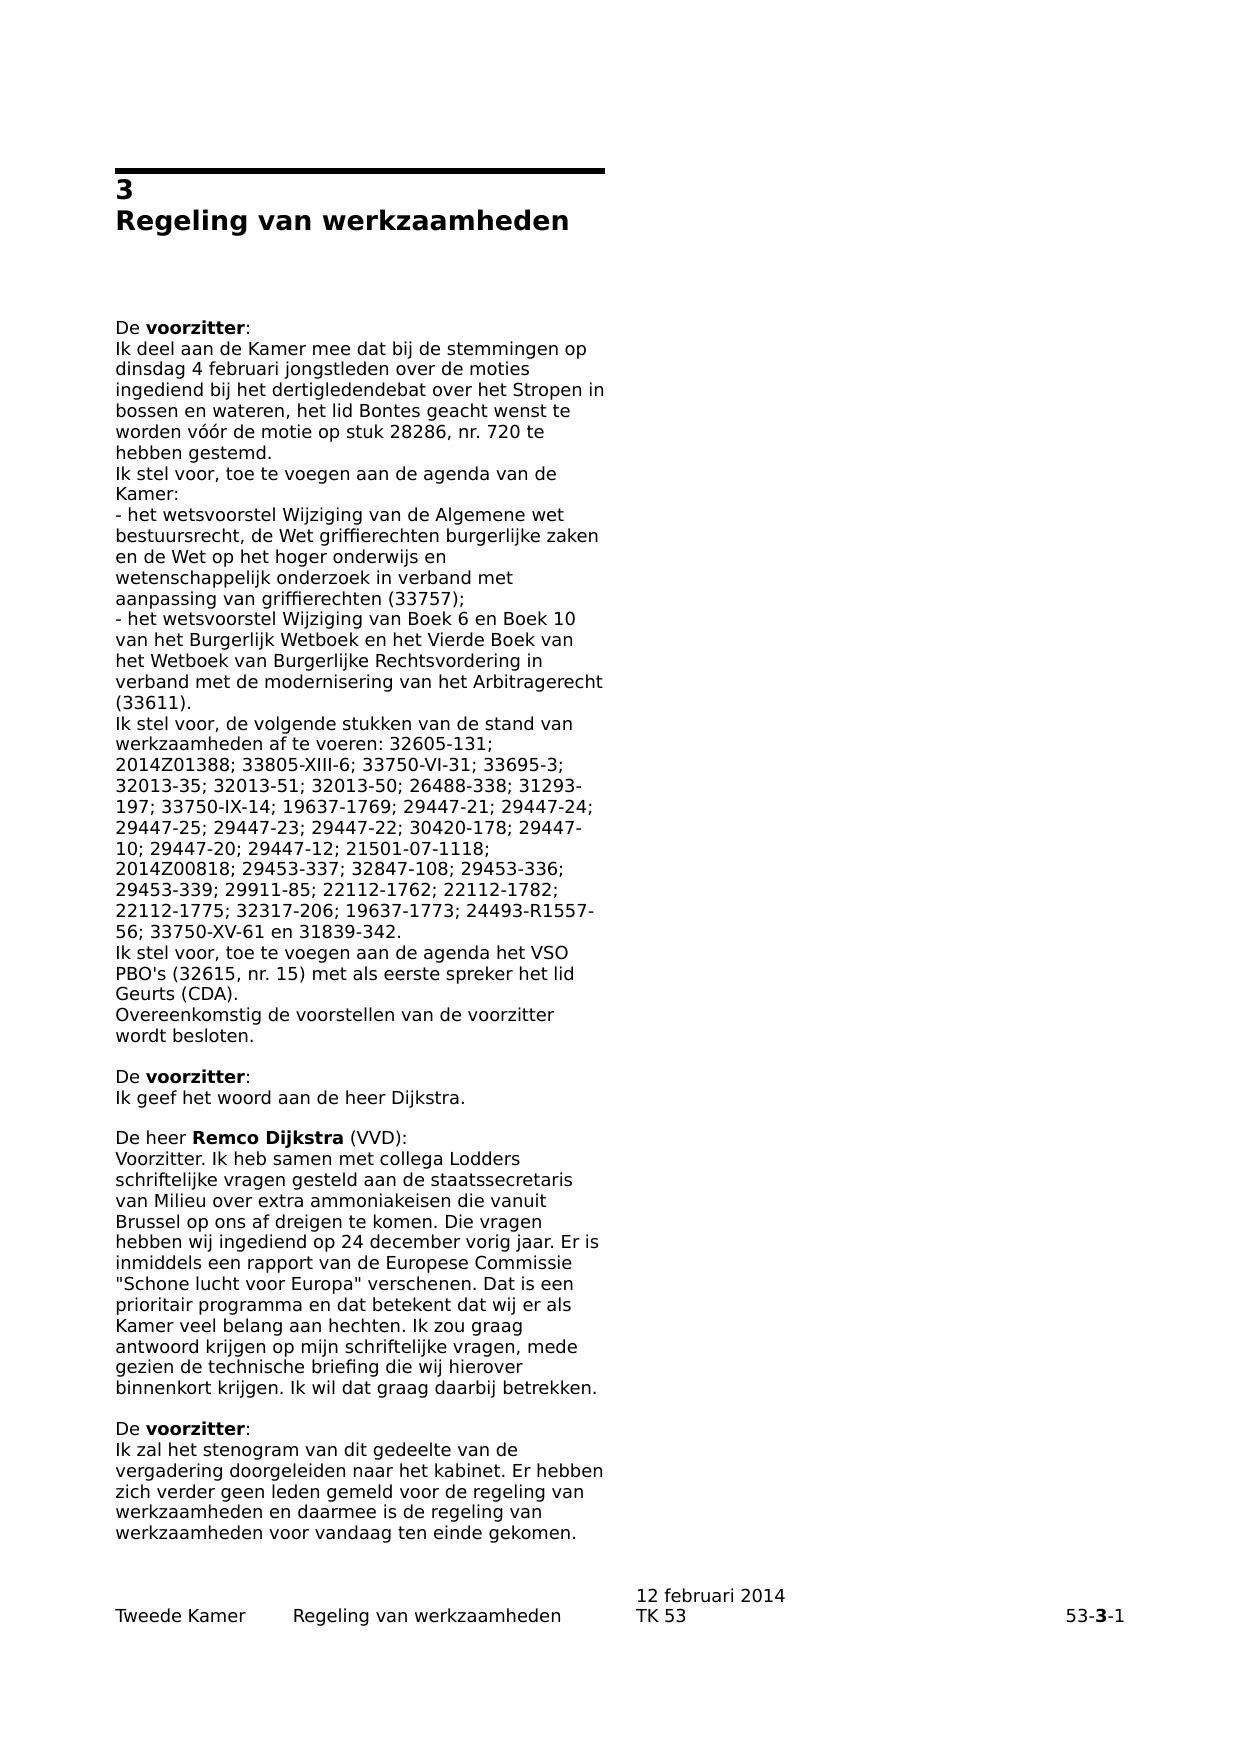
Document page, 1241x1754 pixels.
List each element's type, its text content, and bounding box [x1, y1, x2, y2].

text De voorzitter: [115, 1067, 605, 1087]
text Ik deel aan de Kamer mee dat bij de stemmingen op dinsdag 4 februari jongstleden over de moties ingediend bij het dertigledendebat over het Stropen in bossen en wateren, het lid Bontes geacht wenst te worden vóór de motie op stuk 28286, nr. 720 te hebben gestemd. [115, 338, 605, 463]
title 3 Regeling van werkzaamheden [115, 174, 605, 237]
text De heer Remco Dijkstra (VVD): [115, 1128, 605, 1149]
text - het wetsvoorstel Wijziging van de Algemene wet bestuursrecht, de Wet griffierechten burgerlijke zaken en de Wet op het hoger onderwijs en wetenschappelijk onderzoek in verband met aanpassing van griffierechten (33757); [115, 505, 605, 609]
text - het wetsvoorstel Wijziging van Boek 6 en Boek 10 van het Burgerlijk Wetboek en het Vierde Boek van het Wetboek van Burgerlijke Rechtsvordering in verband met de modernisering van het Arbitragerecht (33611). [115, 609, 605, 713]
text Ik zal het stenogram van dit gedeelte van de vergadering doorgeleiden naar het kabinet. Er hebben zich verder geen leden gemeld voor de regeling van werkzaamheden en daarmee is de regeling van werkzaamheden voor vandaag ten einde gekomen. [115, 1440, 605, 1544]
text Ik stel voor, toe te voegen aan de agenda van de Kamer: [115, 463, 605, 505]
text Ik stel voor, de volgende stukken van de stand van werkzaamheden af te voeren: 32605-131; 2014Z01388; 33805-XIII-6; 33750-VI-31; 33695-3; 32013-35; 32013-51; 32013-50; 26488-338; 31293-197; 33750-IX-14; 19637-1769; 29447-21; 29447-24; 29447-25; 29447-23; 29447-22; 30420-178; 29447-10; 29447-20; 29447-12; 21501-07-1118; 2014Z00818; 29453-337; 32847-108; 29453-336; 29453-339; 29911-85; 22112-1762; 22112-1782; 22112-1775; 32317-206; 19637-1773; 24493-R1557-56; 33750-XV-61 en 31839-342. [115, 713, 605, 942]
text Ik geef het woord aan de heer Dijkstra. [115, 1087, 605, 1108]
text Overeenkomstig de voorstellen van de voorzitter wordt besloten. [115, 1005, 605, 1047]
text De voorzitter: [115, 318, 605, 338]
text De voorzitter: [115, 1419, 605, 1440]
text Ik stel voor, toe te voegen aan de agenda het VSO PBO's (32615, nr. 15) met als eerste spreker het lid Geurts (CDA). [115, 942, 605, 1005]
text Voorzitter. Ik heb samen met collega Lodders schriftelijke vragen gesteld aan de staatssecretaris van Milieu over extra ammoniakeisen die vanuit Brussel op ons af dreigen te komen. Die vragen hebben wij ingediend op 24 december vorig jaar. Er is inmiddels een rapport van de Europese Commissie "Schone lucht voor Europa" verschenen. Dat is een prioritair programma en dat betekent dat wij er als Kamer veel belang aan hechten. Ik zou graag antwoord krijgen op mijn schriftelijke vragen, mede gezien de technische briefing die wij hierover binnenkort krijgen. Ik wil dat graag daarbij betrekken. [115, 1149, 605, 1399]
